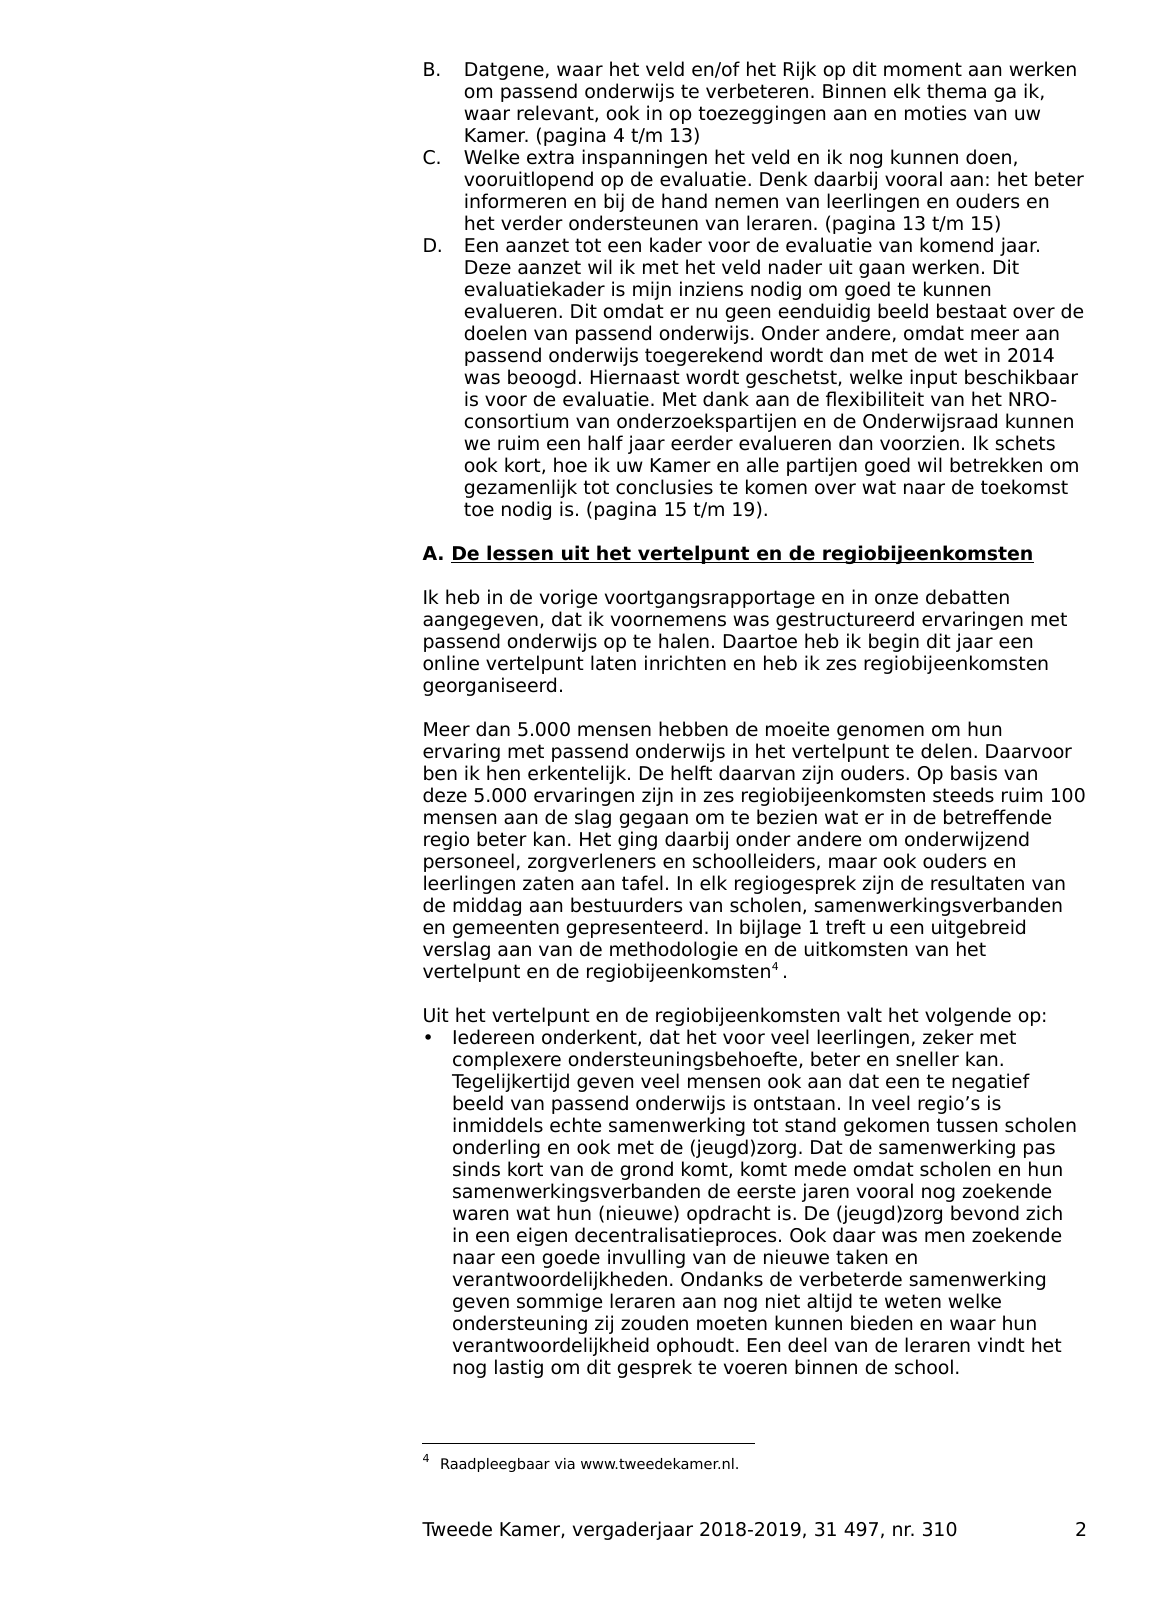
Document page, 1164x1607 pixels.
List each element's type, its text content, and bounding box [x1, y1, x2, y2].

text Uit het vertelpunt en de regiobijeenkomsten valt het volgende op: [422, 1005, 1087, 1027]
text • Iedereen onderkent, dat het voor veel leerlingen, zeker met complexere ondersteuningsbehoefte, beter en sneller kan. Tegelijkertijd geven veel mensen ook aan dat een te negatief beeld van passend onderwijs is ontstaan. In veel regio’s is inmiddels echte samenwerking tot stand gekomen tussen scholen onderling en ook met de (jeugd)zorg. Dat de samenwerking pas sinds kort van de grond komt, komt mede omdat scholen en hun samenwerkingsverbanden de eerste jaren vooral nog zoekende waren wat hun (nieuwe) opdracht is. De (jeugd)zorg bevond zich in een eigen decentralisatieproces. Ook daar was men zoekende naar een goede invulling van de nieuwe taken en verantwoordelijkheden. Ondanks de verbeterde samenwerking geven sommige leraren aan nog niet altijd te weten welke ondersteuning zij zouden moeten kunnen bieden en waar hun verantwoordelijkheid ophoudt. Een deel van de leraren vindt het nog lastig om dit gesprek te voeren binnen de school. [422, 1027, 1087, 1379]
text D. Een aanzet tot een kader voor de evaluatie van komend jaar. Deze aanzet wil ik met het veld nader uit gaan werken. Dit evaluatiekader is mijn inziens nodig om goed te kunnen evalueren. Dit omdat er nu geen eenduidig beeld bestaat over de doelen van passend onderwijs. Onder andere, omdat meer aan passend onderwijs toegerekend wordt dan met de wet in 2014 was beoogd. Hiernaast wordt geschetst, welke input beschikbaar is voor de evaluatie. Met dank aan de flexibiliteit van het NRO-consortium van onderzoekspartijen en de Onderwijsraad kunnen we ruim een half jaar eerder evalueren dan voorzien. Ik schets ook kort, hoe ik uw Kamer en alle partijen goed wil betrekken om gezamenlijk tot conclusies te komen over wat naar de toekomst toe nodig is. (pagina 15 t/m 19). [422, 235, 1087, 521]
subtitle A. De lessen uit het vertelpunt en de regiobijeenkomsten [422, 543, 1087, 565]
text Raadpleegbaar via www.tweedekamer.nl. [422, 1452, 1087, 1474]
text Meer dan 5.000 mensen hebben de moeite genomen om hun ervaring met passend onderwijs in het vertelpunt te delen. Daarvoor ben ik hen erkentelijk. De helft daarvan zijn ouders. Op basis van deze 5.000 ervaringen zijn in zes regiobijeenkomsten steeds ruim 100 mensen aan de slag gegaan om te bezien wat er in de betreffende regio beter kan. Het ging daarbij onder andere om onderwijzend personeel, zorgverleners en schoolleiders, maar ook ouders en leerlingen zaten aan tafel. In elk regiogesprek zijn de resultaten van de middag aan bestuurders van scholen, samenwerkingsverbanden en gemeenten gepresenteerd. In bijlage 1 treft u een uitgebreid verslag aan van de methodologie en de uitkomsten van het vertelpunt en de regiobijeenkomsten. [422, 719, 1087, 983]
text Ik heb in de vorige voortgangsrapportage en in onze debatten aangegeven, dat ik voornemens was gestructureerd ervaringen met passend onderwijs op te halen. Daartoe heb ik begin dit jaar een online vertelpunt laten inrichten en heb ik zes regiobijeenkomsten georganiseerd. [422, 587, 1087, 697]
text B. Datgene, waar het veld en/of het Rijk op dit moment aan werken om passend onderwijs te verbeteren. Binnen elk thema ga ik, waar relevant, ook in op toezeggingen aan en moties van uw Kamer. (pagina 4 t/m 13) [422, 59, 1087, 147]
text C. Welke extra inspanningen het veld en ik nog kunnen doen, vooruitlopend op de evaluatie. Denk daarbij vooral aan: het beter informeren en bij de hand nemen van leerlingen en ouders en het verder ondersteunen van leraren. (pagina 13 t/m 15) [422, 147, 1087, 235]
